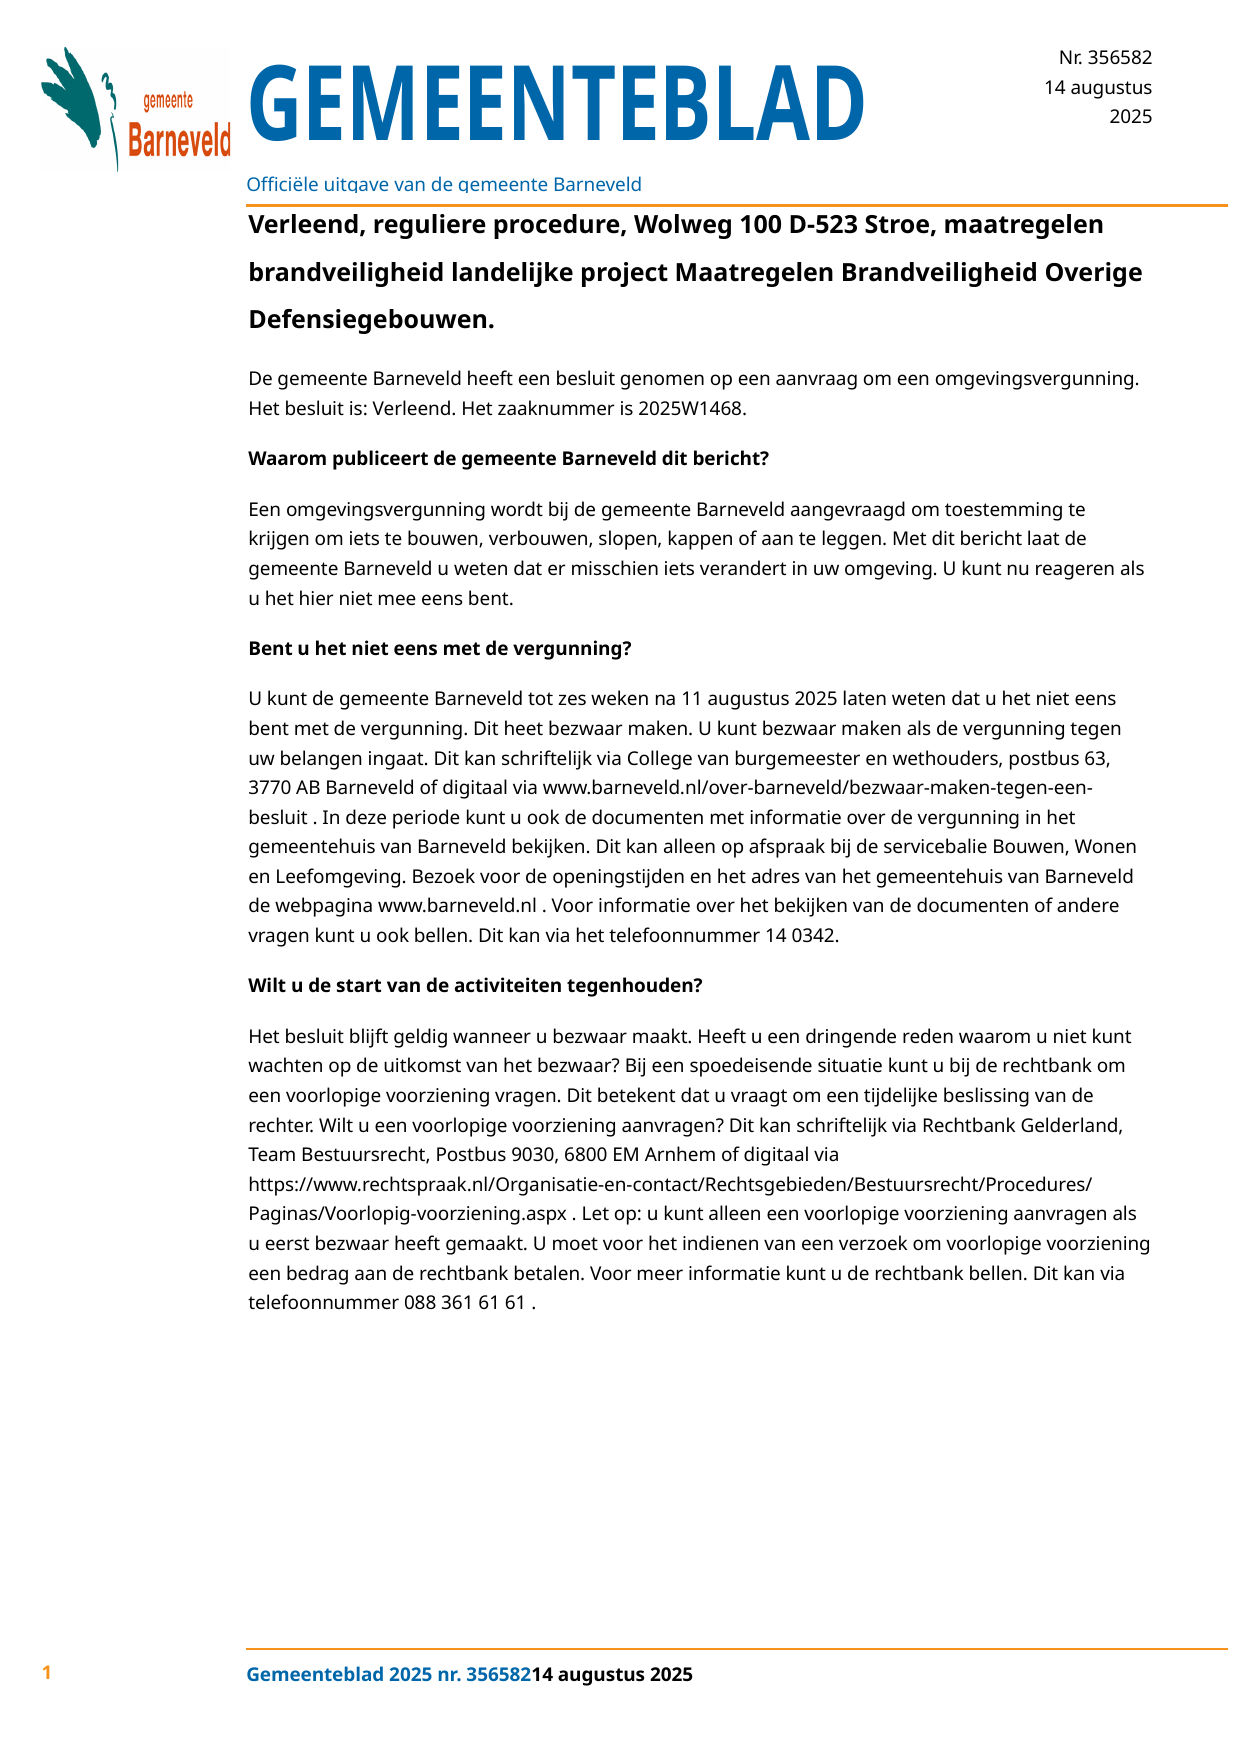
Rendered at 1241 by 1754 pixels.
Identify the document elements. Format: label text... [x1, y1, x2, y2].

text Waarom publiceert de gemeente Barneveld dit bericht? [248, 446, 1152, 471]
text Het besluit blijft geldig wanneer u bezwaar maakt. Heeft u een dringende reden waarom u niet kunt wachten op de uitkomst van het bezwaar? Bij een spoedeisende situatie kunt u bij de rechtbank om een voorlopige voorziening vragen. Dit betekent dat u vraagt om een tijdelijke beslissing van de rechter. Wilt u een voorlopige voorziening aanvragen? Dit kan schriftelijk via Rechtbank Gelderland, Team Bestuursrecht, Postbus 9030, 6800 EM Arnhem of digitaal via https://www.rechtspraak.nl/Organisatie-en-contact/Rechtsgebieden/Bestuursrecht/Procedures/Paginas/Voorlopig-voorziening.aspx . Let op: u kunt alleen een voorlopige voorziening aanvragen als u eerst bezwaar heeft gemaakt. U moet voor het indienen van een verzoek om voorlopige voorziening een bedrag aan de rechtbank betalen. Voor meer informatie kunt u de rechtbank bellen. Dit kan via telefoonnummer 088 361 61 61 . [248, 1023, 1152, 1315]
text De gemeente Barneveld heeft een besluit genomen op een aanvraag om een omgevingsvergunning. Het besluit is: Verleend. Het zaaknummer is 2025W1468. [248, 366, 1152, 421]
text Wilt u de start van de activiteiten tegenhouden? [248, 973, 1152, 998]
text Bent u het niet eens met de vergunning? [248, 635, 1152, 661]
text Een omgevingsvergunning wordt bij de gemeente Barneveld aangevraagd om toestemming te krijgen om iets te bouwen, verbouwen, slopen, kappen of aan te leggen. Met dit bericht laat de gemeente Barneveld u weten dat er misschien iets verandert in uw omgeving. U kunt nu reageren als u het hier niet mee eens bent. [248, 496, 1152, 610]
text Verleend, reguliere procedure, Wolweg 100 D-523 Stroe, maatregelen brandveiligheid landelijke project Maatregelen Brandveiligheid Overige Defensiegebouwen. [248, 207, 1152, 336]
picture [41, 47, 231, 172]
text U kunt de gemeente Barneveld tot zes weken na 11 augustus 2025 laten weten dat u het niet eens bent met de vergunning. Dit heet bezwaar maken. U kunt bezwaar maken als de vergunning tegen uw belangen ingaat. Dit kan schriftelijk via College van burgemeester en wethouders, postbus 63, 3770 AB Barneveld of digitaal via www.barneveld.nl/over-barneveld/bezwaar-maken-tegen-een-besluit . In deze periode kunt u ook de documenten met informatie over de vergunning in het gemeentehuis van Barneveld bekijken. Dit kan alleen op afspraak bij de servicebalie Bouwen, Wonen en Leefomgeving. Bezoek voor de openingstijden en het adres van het gemeentehuis van Barneveld de webpagina www.barneveld.nl . Voor informatie over het bekijken van de documenten of andere vragen kunt u ook bellen. Dit kan via het telefoonnummer 14 0342. [248, 686, 1152, 948]
